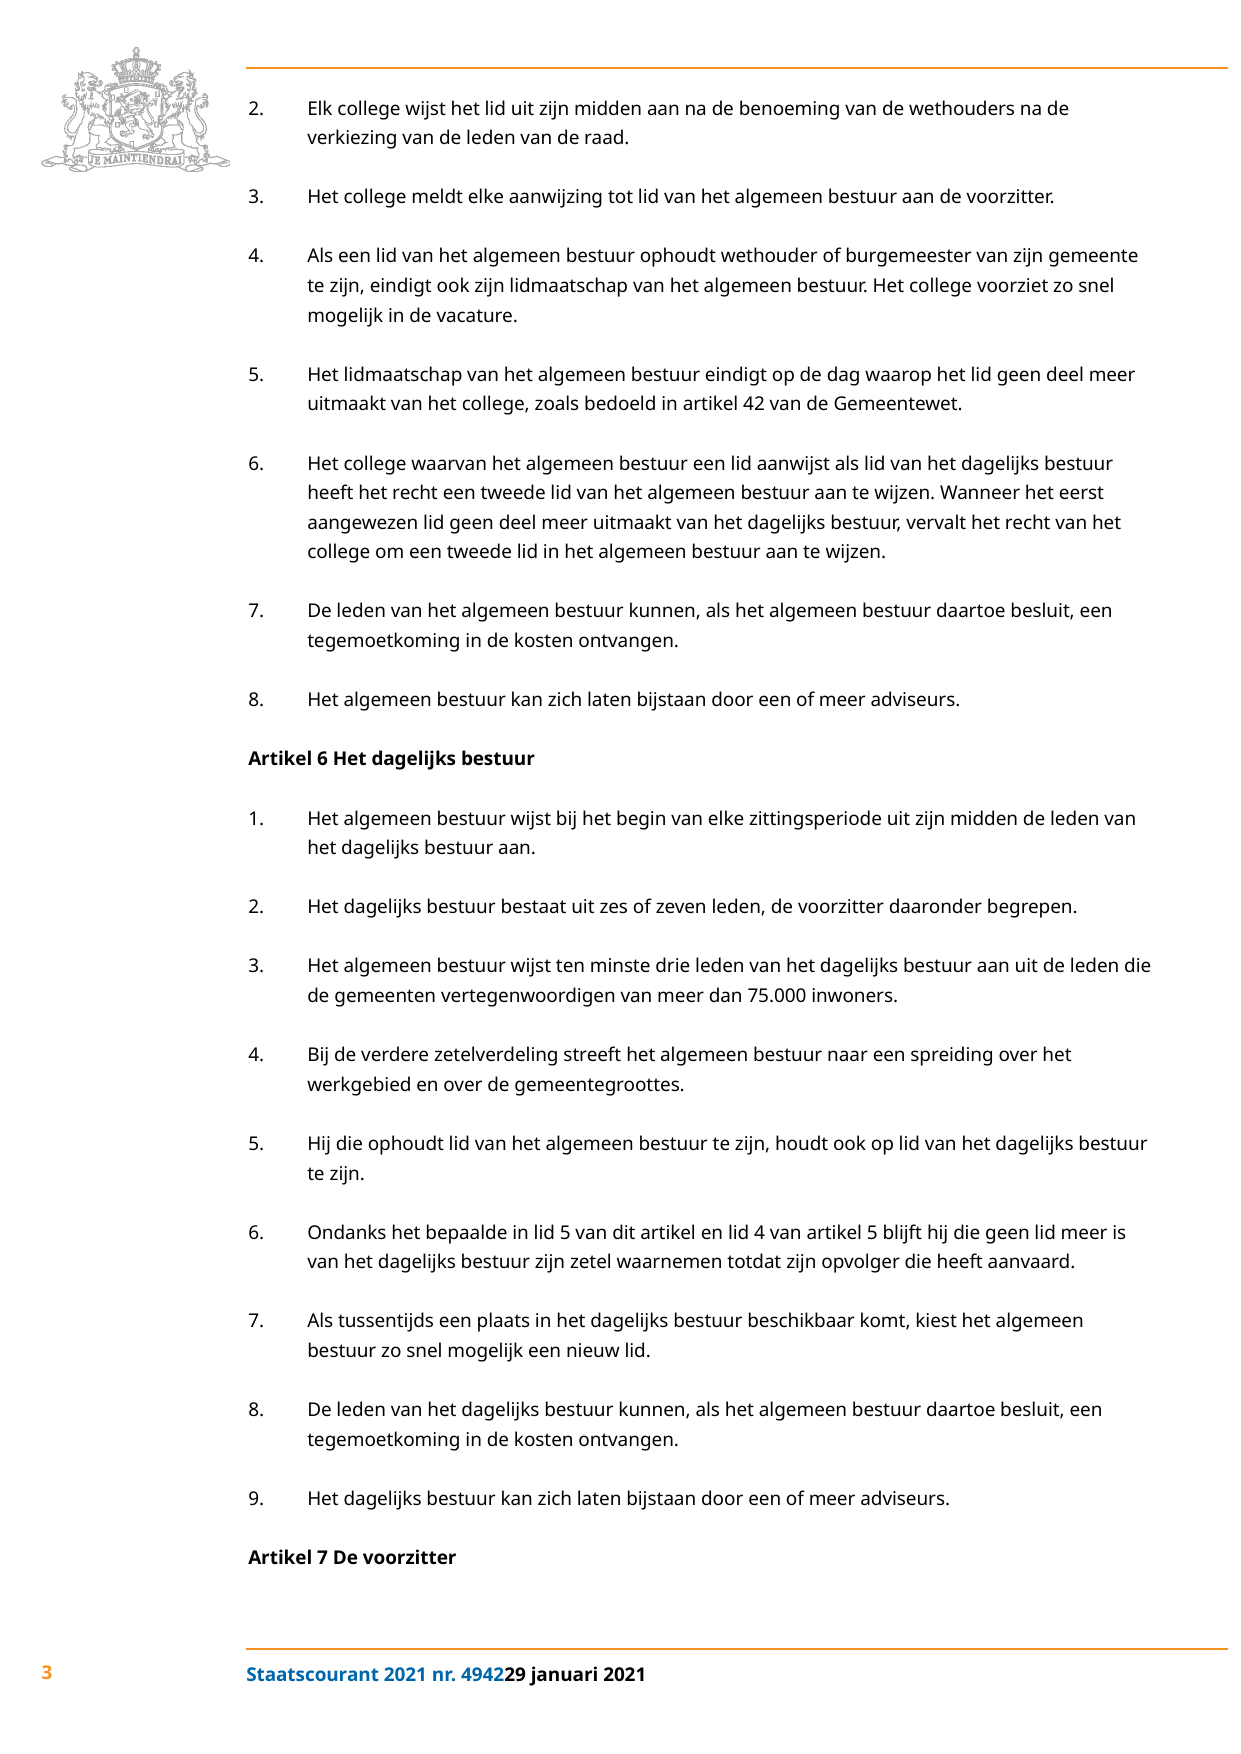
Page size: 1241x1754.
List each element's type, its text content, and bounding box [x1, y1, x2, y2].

text Artikel 7 De voorzitter [248, 1544, 1152, 1570]
list De leden van het algemeen bestuur kunnen, als het algemeen bestuur daartoe besluit, een tegemoetkoming in de kosten ontvangen. [248, 598, 1152, 653]
list Hij die ophoudt lid van het algemeen bestuur te zijn, houdt ook op lid van het dagelijks bestuur te zijn. [248, 1130, 1152, 1186]
list Als een lid van het algemeen bestuur ophoudt wethouder of burgemeester van zijn gemeente te zijn, eindigt ook zijn lidmaatschap van het algemeen bestuur. Het college voorziet zo snel mogelijk in de vacature. [248, 243, 1152, 328]
list Het algemeen bestuur wijst ten minste drie leden van het dagelijks bestuur aan uit de leden die de gemeenten vertegenwoordigen van meer dan 75.000 inwoners. [248, 953, 1152, 1008]
list Ondanks het bepaalde in lid 5 van dit artikel en lid 4 van artikel 5 blijft hij die geen lid meer is van het dagelijks bestuur zijn zetel waarnemen totdat zijn opvolger die heeft aanvaard. [248, 1219, 1152, 1274]
list Bij de verdere zetelverdeling streeft het algemeen bestuur naar een spreiding over het werkgebied en over de gemeentegroottes. [248, 1041, 1152, 1097]
list Het algemeen bestuur wijst bij het begin van elke zittingsperiode uit zijn midden de leden van het dagelijks bestuur aan. [248, 805, 1152, 860]
list Het algemeen bestuur kan zich laten bijstaan door een of meer adviseurs. [248, 686, 1152, 712]
list Het dagelijks bestuur kan zich laten bijstaan door een of meer adviseurs. [248, 1485, 1152, 1511]
text Artikel 6 Het dagelijks bestuur [248, 746, 1152, 771]
list Het college meldt elke aanwijzing tot lid van het algemeen bestuur aan de voorzitter. [248, 183, 1152, 209]
list Elk college wijst het lid uit zijn midden aan na de benoeming van de wethouders na de verkiezing van de leden van de raad. [248, 95, 1152, 150]
list De leden van het dagelijks bestuur kunnen, als het algemeen bestuur daartoe besluit, een tegemoetkoming in de kosten ontvangen. [248, 1396, 1152, 1452]
list Het lidmaatschap van het algemeen bestuur eindigt op de dag waarop het lid geen deel meer uitmaakt van het college, zoals bedoeld in artikel 42 van de Gemeentewet. [248, 361, 1152, 416]
list Het dagelijks bestuur bestaat uit zes of zeven leden, de voorzitter daaronder begrepen. [248, 893, 1152, 919]
picture [41, 47, 231, 172]
list Het college waarvan het algemeen bestuur een lid aanwijst als lid van het dagelijks bestuur heeft het recht een tweede lid van het algemeen bestuur aan te wijzen. Wanneer het eerst aangewezen lid geen deel meer uitmaakt van het dagelijks bestuur, vervalt het recht van het college om een tweede lid in het algemeen bestuur aan te wijzen. [248, 450, 1152, 564]
list Als tussentijds een plaats in het dagelijks bestuur beschikbaar komt, kiest het algemeen bestuur zo snel mogelijk een nieuw lid. [248, 1308, 1152, 1363]
